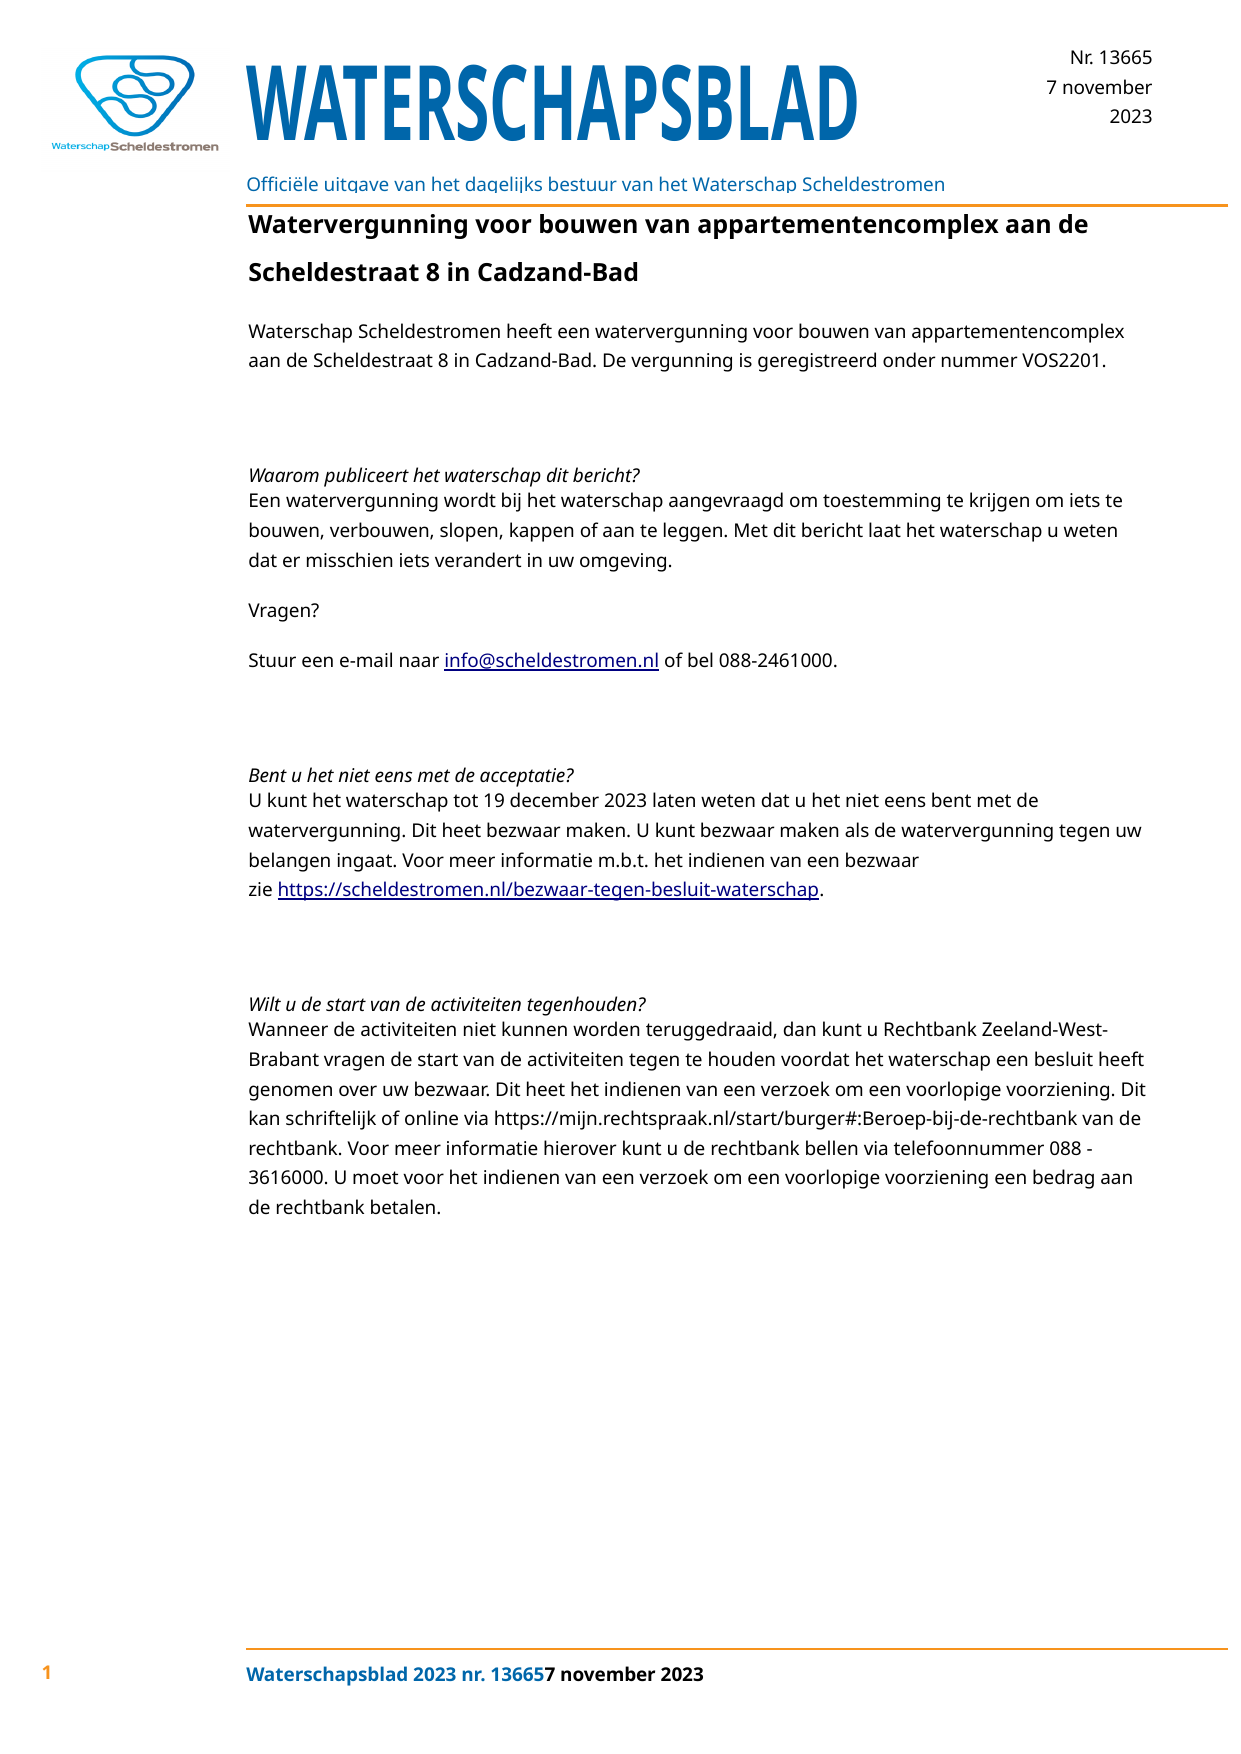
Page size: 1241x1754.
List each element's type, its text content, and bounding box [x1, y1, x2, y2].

picture [41, 47, 231, 172]
text Stuur een e-mail naar info@scheldestromen.nl of bel 088-2461000. [248, 648, 1152, 673]
text Watervergunning voor bouwen van appartementencomplex aan de Scheldestraat 8 in Cadzand-Bad [248, 207, 1152, 288]
text Vragen? [248, 597, 1152, 623]
text U kunt het waterschap tot 19 december 2023 laten weten dat u het niet eens bent met de watervergunning. Dit heet bezwaar maken. U kunt bezwaar maken als de watervergunning tegen uw belangen ingaat. Voor meer informatie m.b.t. het indienen van een bezwaar zie https://scheldestromen.nl/bezwaar-tegen-besluit-waterschap. [248, 788, 1152, 902]
text Bent u het niet eens met de acceptatie? [248, 762, 1152, 788]
text Wilt u de start van de activiteiten tegenhouden? [248, 991, 1152, 1017]
text Waarom publiceert het waterschap dit bericht? [248, 462, 1152, 488]
text Waterschap Scheldestromen heeft een watervergunning voor bouwen van appartementencomplex aan de Scheldestraat 8 in Cadzand-Bad. De vergunning is geregistreerd onder nummer VOS2201. [248, 318, 1152, 373]
text Wanneer de activiteiten niet kunnen worden teruggedraaid, dan kunt u Rechtbank Zeeland-West-Brabant vragen de start van de activiteiten tegen te houden voordat het waterschap een besluit heeft genomen over uw bezwaar. Dit heet het indienen van een verzoek om een voorlopige voorziening. Dit kan schriftelijk of online via https://mijn.rechtspraak.nl/start/burger#:Beroep-bij-de-rechtbank van de rechtbank. Voor meer informatie hierover kunt u de rechtbank bellen via telefoonnummer 088 - 3616000. U moet voor het indienen van een verzoek om een voorlopige voorziening een bedrag aan de rechtbank betalen. [248, 1017, 1152, 1220]
text Een watervergunning wordt bij het waterschap aangevraagd om toestemming te krijgen om iets te bouwen, verbouwen, slopen, kappen of aan te leggen. Met dit bericht laat het waterschap u weten dat er misschien iets verandert in uw omgeving. [248, 488, 1152, 572]
